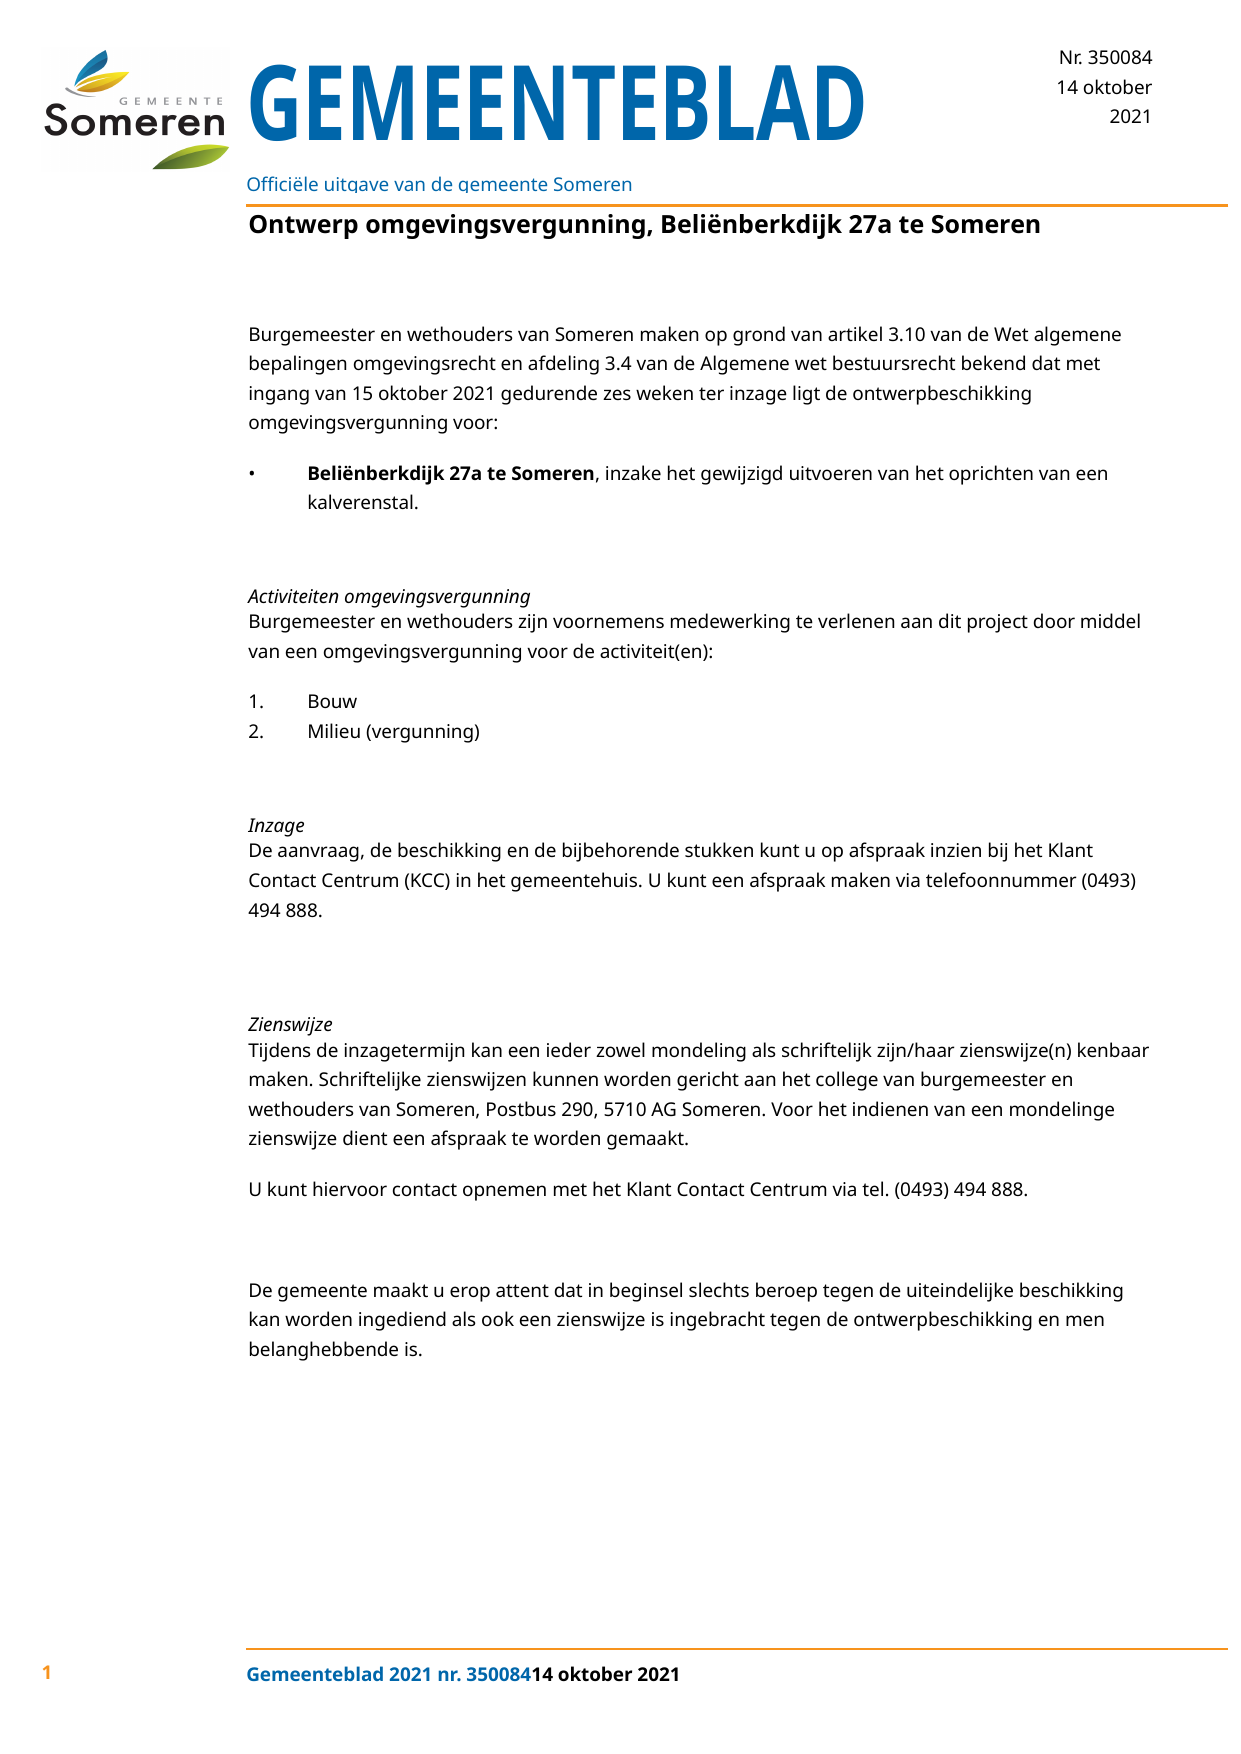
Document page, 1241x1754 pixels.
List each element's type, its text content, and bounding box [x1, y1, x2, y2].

list Milieu (vergunning) [248, 718, 1152, 744]
text Burgemeester en wethouders zijn voornemens medewerking te verlenen aan dit project door middel van een omgevingsvergunning voor de activiteit(en): [248, 609, 1152, 664]
text Inzage [248, 812, 1152, 838]
text Burgemeester en wethouders van Someren maken op grond van artikel 3.10 van de Wet algemene bepalingen omgevingsrecht en afdeling 3.4 van de Algemene wet bestuursrecht bekend dat met ingang van 15 oktober 2021 gedurende zes weken ter inzage ligt de ontwerpbeschikking omgevingsvergunning voor: [248, 321, 1152, 435]
picture [41, 47, 231, 172]
list Bouw [248, 689, 1152, 714]
list Beliënberkdijk 27a te Someren, inzake het gewijzigd uitvoeren van het oprichten van een kalverenstal. [248, 460, 1152, 515]
text Ontwerp omgevingsvergunning, Beliënberkdijk 27a te Someren [248, 207, 1152, 241]
text De gemeente maakt u erop attent dat in beginsel slechts beroep tegen de uiteindelijke beschikking kan worden ingediend als ook een zienswijze is ingebracht tegen de ontwerpbeschikking en men belanghebbende is. [248, 1277, 1152, 1362]
text Activiteiten omgevingsvergunning [248, 583, 1152, 609]
text U kunt hiervoor contact opnemen met het Klant Contact Centrum via tel. (0493) 494 888. [248, 1176, 1152, 1202]
text Tijdens de inzagetermijn kan een ieder zowel mondeling als schriftelijk zijn/haar zienswijze(n) kenbaar maken. Schriftelijke zienswijzen kunnen worden gericht aan het college van burgemeester en wethouders van Someren, Postbus 290, 5710 AG Someren. Voor het indienen van een mondelinge zienswijze dient een afspraak te worden gemaakt. [248, 1037, 1152, 1151]
text Zienswijze [248, 1011, 1152, 1037]
text De aanvraag, de beschikking en de bijbehorende stukken kunt u op afspraak inzien bij het Klant Contact Centrum (KCC) in het gemeentehuis. U kunt een afspraak maken via telefoonnummer (0493) 494 888. [248, 838, 1152, 922]
